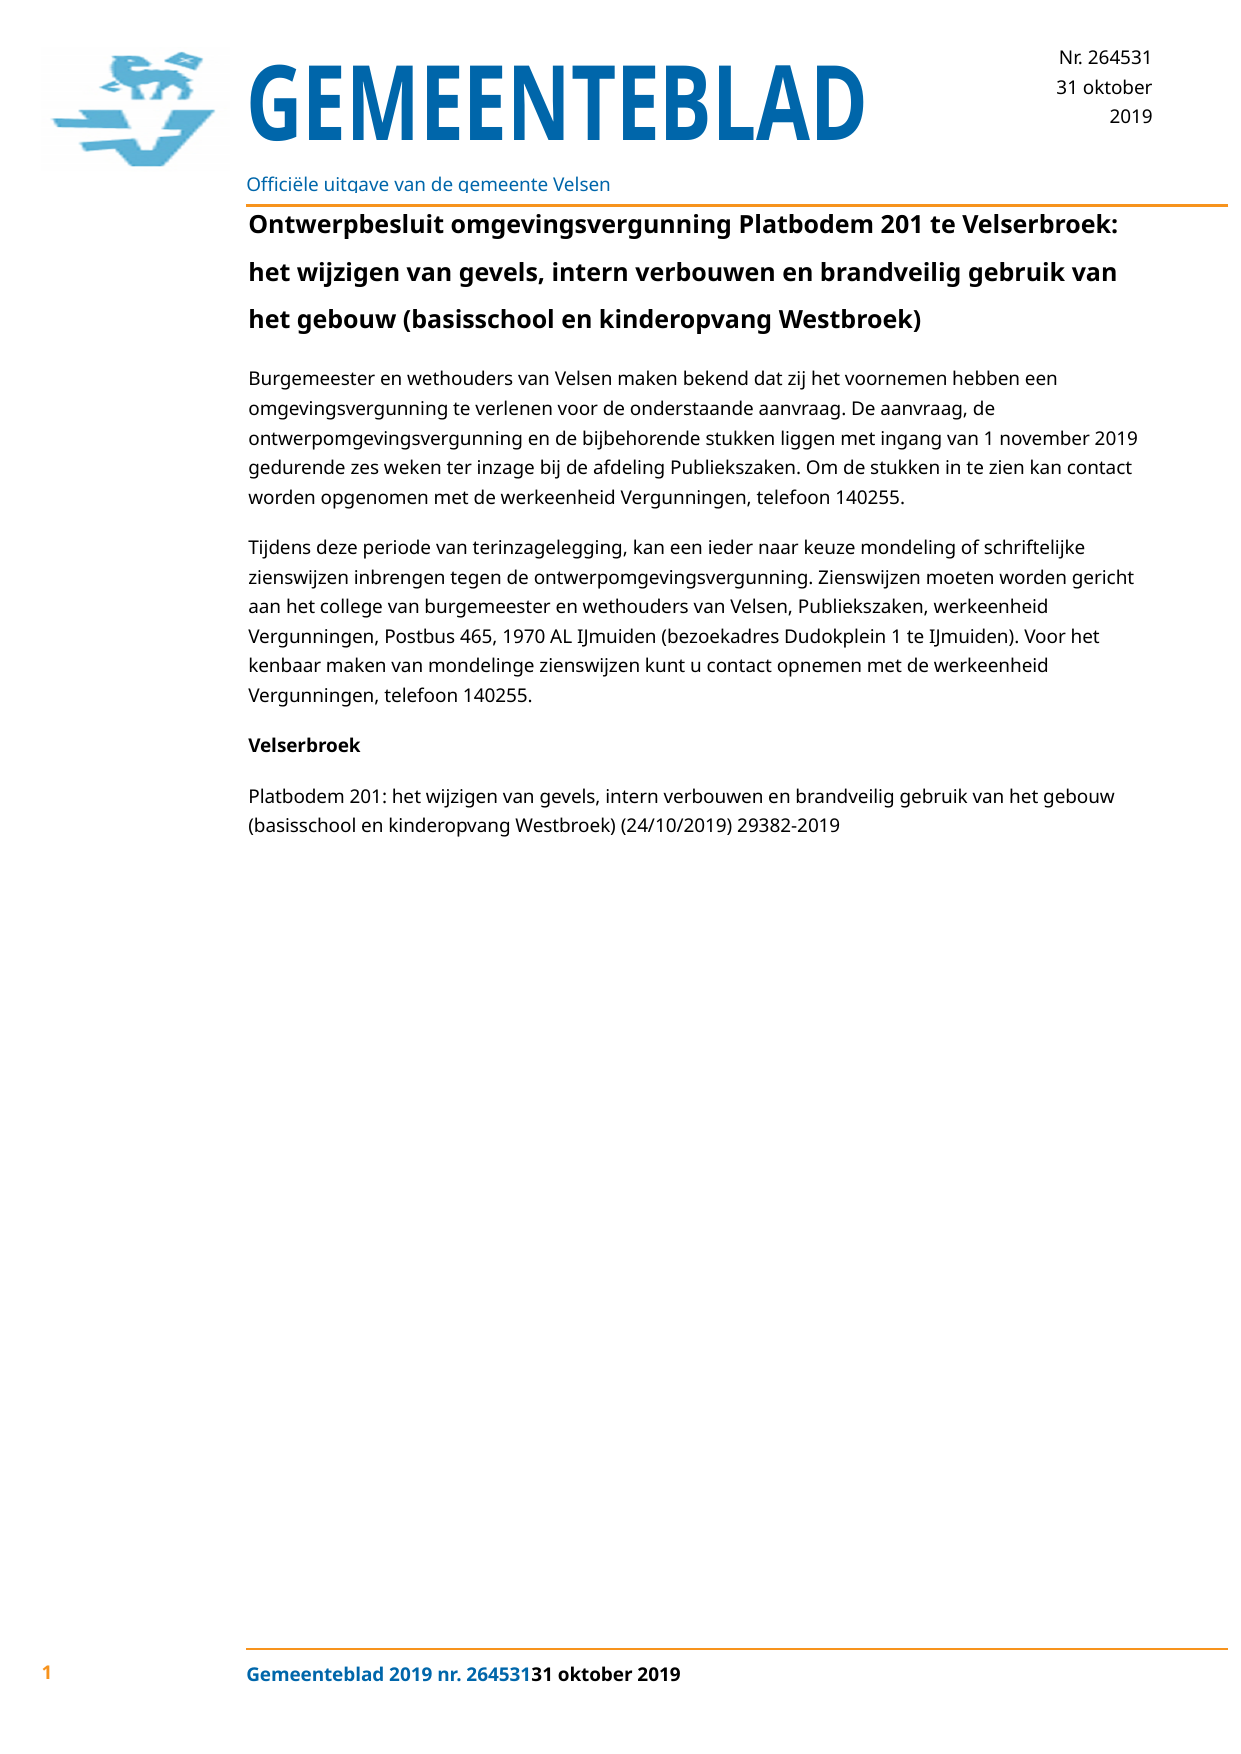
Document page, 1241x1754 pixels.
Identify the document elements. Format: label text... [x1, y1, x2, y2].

text Velserbroek [248, 733, 1152, 758]
text Tijdens deze periode van terinzagelegging, kan een ieder naar keuze mondeling of schriftelijke zienswijzen inbrengen tegen de ontwerpomgevingsvergunning. Zienswijzen moeten worden gericht aan het college van burgemeester en wethouders van Velsen, Publiekszaken, werkeenheid Vergunningen, Postbus 465, 1970 AL IJmuiden (bezoekadres Dudokplein 1 te IJmuiden). Voor het kenbaar maken van mondelinge zienswijzen kunt u contact opnemen met de werkeenheid Vergunningen, telefoon 140255. [248, 534, 1152, 708]
text Platbodem 201: het wijzigen van gevels, intern verbouwen en brandveilig gebruik van het gebouw (basisschool en kinderopvang Westbroek) (24/10/2019) 29382-2019 [248, 783, 1152, 838]
picture [41, 47, 231, 172]
text Ontwerpbesluit omgevingsvergunning Platbodem 201 te Velserbroek: het wijzigen van gevels, intern verbouwen en brandveilig gebruik van het gebouw (basisschool en kinderopvang Westbroek) [248, 207, 1152, 336]
text Burgemeester en wethouders van Velsen maken bekend dat zij het voornemen hebben een omgevingsvergunning te verlenen voor de onderstaande aanvraag. De aanvraag, de ontwerpomgevingsvergunning en de bijbehorende stukken liggen met ingang van 1 november 2019 gedurende zes weken ter inzage bij de afdeling Publiekszaken. Om de stukken in te zien kan contact worden opgenomen met de werkeenheid Vergunningen, telefoon 140255. [248, 366, 1152, 509]
